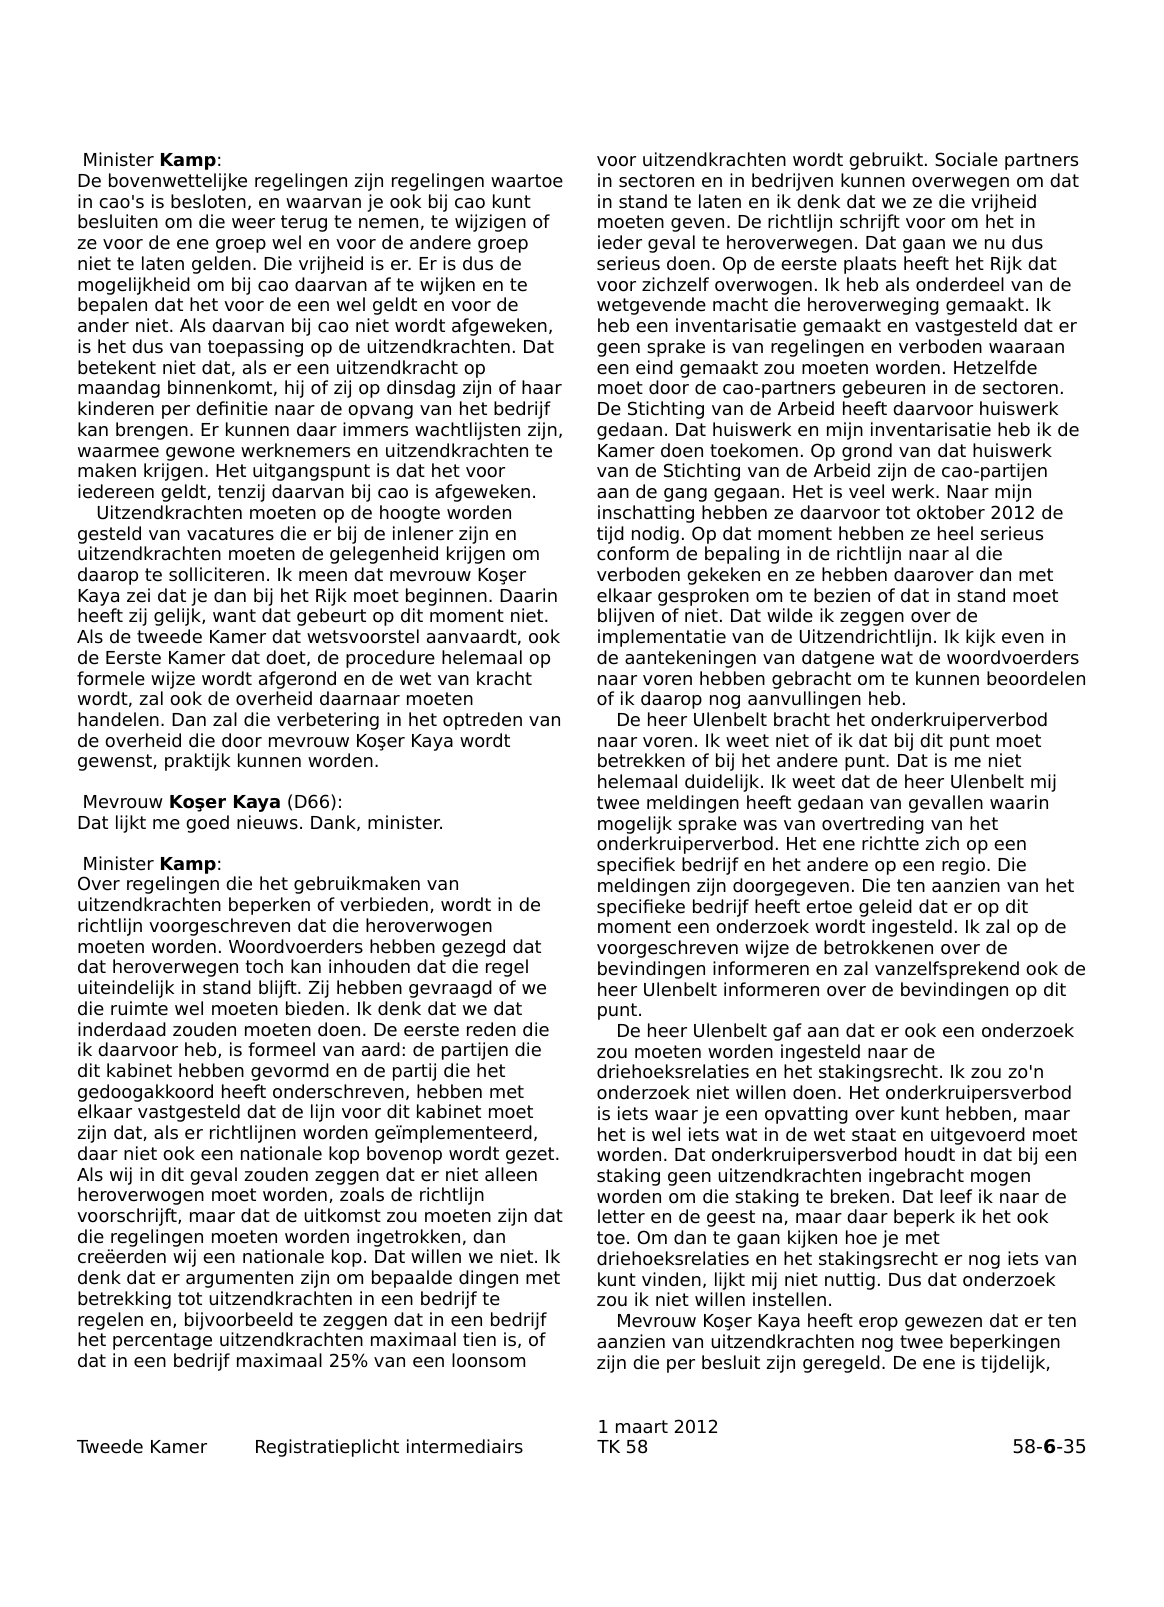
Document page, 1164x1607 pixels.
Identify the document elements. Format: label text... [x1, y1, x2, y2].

text Dat lijkt me goed nieuws. Dank, minister. [77, 813, 567, 833]
text Mevrouw Koşer Kaya (D66): [77, 792, 567, 813]
text De bovenwettelijke regelingen zijn regelingen waartoe in cao's is besloten, en waarvan je ook bij cao kunt besluiten om die weer terug te nemen, te wijzigen of ze voor de ene groep wel en voor de andere groep niet te laten gelden. Die vrijheid is er. Er is dus de mogelijkheid om bij cao daarvan af te wijken en te bepalen dat het voor de een wel geldt en voor de ander niet. Als daarvan bij cao niet wordt afgeweken, is het dus van toepassing op de uitzendkrachten. Dat betekent niet dat, als er een uitzendkracht op maandag binnenkomt, hij of zij op dinsdag zijn of haar kinderen per definitie naar de opvang van het bedrijf kan brengen. Er kunnen daar immers wachtlijsten zijn, waarmee gewone werknemers en uitzendkrachten te maken krijgen. Het uitgangspunt is dat het voor iedereen geldt, tenzij daarvan bij cao is afgeweken. [77, 171, 567, 503]
text Minister Kamp: [77, 853, 567, 874]
text voor uitzendkrachten wordt gebruikt. Sociale partners in sectoren en in bedrijven kunnen overwegen om dat in stand te laten en ik denk dat we ze die vrijheid moeten geven. De richtlijn schrijft voor om het in ieder geval te heroverwegen. Dat gaan we nu dus serieus doen. Op de eerste plaats heeft het Rijk dat voor zichzelf overwogen. Ik heb als onderdeel van de wetgevende macht die heroverweging gemaakt. Ik heb een inventarisatie gemaakt en vastgesteld dat er geen sprake is van regelingen en verboden waaraan een eind gemaakt zou moeten worden. Hetzelfde moet door de cao-partners gebeuren in de sectoren. De Stichting van de Arbeid heeft daarvoor huiswerk gedaan. Dat huiswerk en mijn inventarisatie heb ik de Kamer doen toekomen. Op grond van dat huiswerk van de Stichting van de Arbeid zijn de cao-partijen aan de gang gegaan. Het is veel werk. Naar mijn inschatting hebben ze daarvoor tot oktober 2012 de tijd nodig. Op dat moment hebben ze heel serieus conform de bepaling in de richtlijn naar al die verboden gekeken en ze hebben daarover dan met elkaar gesproken om te bezien of dat in stand moet blijven of niet. Dat wilde ik zeggen over de implementatie van de Uitzendrichtlijn. Ik kijk even in de aantekeningen van datgene wat de woordvoerders naar voren hebben gebracht om te kunnen beoordelen of ik daarop nog aanvullingen heb. [596, 150, 1087, 710]
text De heer Ulenbelt bracht het onderkruiperverbod naar voren. Ik weet niet of ik dat bij dit punt moet betrekken of bij het andere punt. Dat is me niet helemaal duidelijk. Ik weet dat de heer Ulenbelt mij twee meldingen heeft gedaan van gevallen waarin mogelijk sprake was van overtreding van het onderkruiperverbod. Het ene richtte zich op een specifiek bedrijf en het andere op een regio. Die meldingen zijn doorgegeven. Die ten aanzien van het specifieke bedrijf heeft ertoe geleid dat er op dit moment een onderzoek wordt ingesteld. Ik zal op de voorgeschreven wijze de betrokkenen over de bevindingen informeren en zal vanzelfsprekend ook de heer Ulenbelt informeren over de bevindingen op dit punt. [596, 710, 1087, 1021]
text Mevrouw Koşer Kaya heeft erop gewezen dat er ten aanzien van uitzendkrachten nog twee beperkingen zijn die per besluit zijn geregeld. De ene is tijdelijk, [596, 1311, 1087, 1373]
text Over regelingen die het gebruikmaken van uitzendkrachten beperken of verbieden, wordt in de richtlijn voorgeschreven dat die heroverwogen moeten worden. Woordvoerders hebben gezegd dat dat heroverwegen toch kan inhouden dat die regel uiteindelijk in stand blijft. Zij hebben gevraagd of we die ruimte wel moeten bieden. Ik denk dat we dat inderdaad zouden moeten doen. De eerste reden die ik daarvoor heb, is formeel van aard: de partijen die dit kabinet hebben gevormd en de partij die het gedoogakkoord heeft onderschreven, hebben met elkaar vastgesteld dat de lijn voor dit kabinet moet zijn dat, als er richtlijnen worden geïmplementeerd, daar niet ook een nationale kop bovenop wordt gezet. Als wij in dit geval zouden zeggen dat er niet alleen heroverwogen moet worden, zoals de richtlijn voorschrijft, maar dat de uitkomst zou moeten zijn dat die regelingen moeten worden ingetrokken, dan creëerden wij een nationale kop. Dat willen we niet. Ik denk dat er argumenten zijn om bepaalde dingen met betrekking tot uitzendkrachten in een bedrijf te regelen en, bijvoorbeeld te zeggen dat in een bedrijf het percentage uitzendkrachten maximaal tien is, of dat in een bedrijf maximaal 25% van een loonsom [77, 874, 567, 1372]
text De heer Ulenbelt gaf aan dat er ook een onderzoek zou moeten worden ingesteld naar de driehoeksrelaties en het stakingsrecht. Ik zou zo'n onderzoek niet willen doen. Het onderkruipersverbod is iets waar je een opvatting over kunt hebben, maar het is wel iets wat in de wet staat en uitgevoerd moet worden. Dat onderkruipersverbod houdt in dat bij een staking geen uitzendkrachten ingebracht mogen worden om die staking te breken. Dat leef ik naar de letter en de geest na, maar daar beperk ik het ook toe. Om dan te gaan kijken hoe je met driehoeksrelaties en het stakingsrecht er nog iets van kunt vinden, lijkt mij niet nuttig. Dus dat onderzoek zou ik niet willen instellen. [596, 1021, 1087, 1311]
text Uitzendkrachten moeten op de hoogte worden gesteld van vacatures die er bij de inlener zijn en uitzendkrachten moeten de gelegenheid krijgen om daarop te solliciteren. Ik meen dat mevrouw Koşer Kaya zei dat je dan bij het Rijk moet beginnen. Daarin heeft zij gelijk, want dat gebeurt op dit moment niet. Als de tweede Kamer dat wetsvoorstel aanvaardt, ook de Eerste Kamer dat doet, de procedure helemaal op formele wijze wordt afgerond en de wet van kracht wordt, zal ook de overheid daarnaar moeten handelen. Dan zal die verbetering in het optreden van de overheid die door mevrouw Koşer Kaya wordt gewenst, praktijk kunnen worden. [77, 503, 567, 772]
text Minister Kamp: [77, 150, 567, 171]
